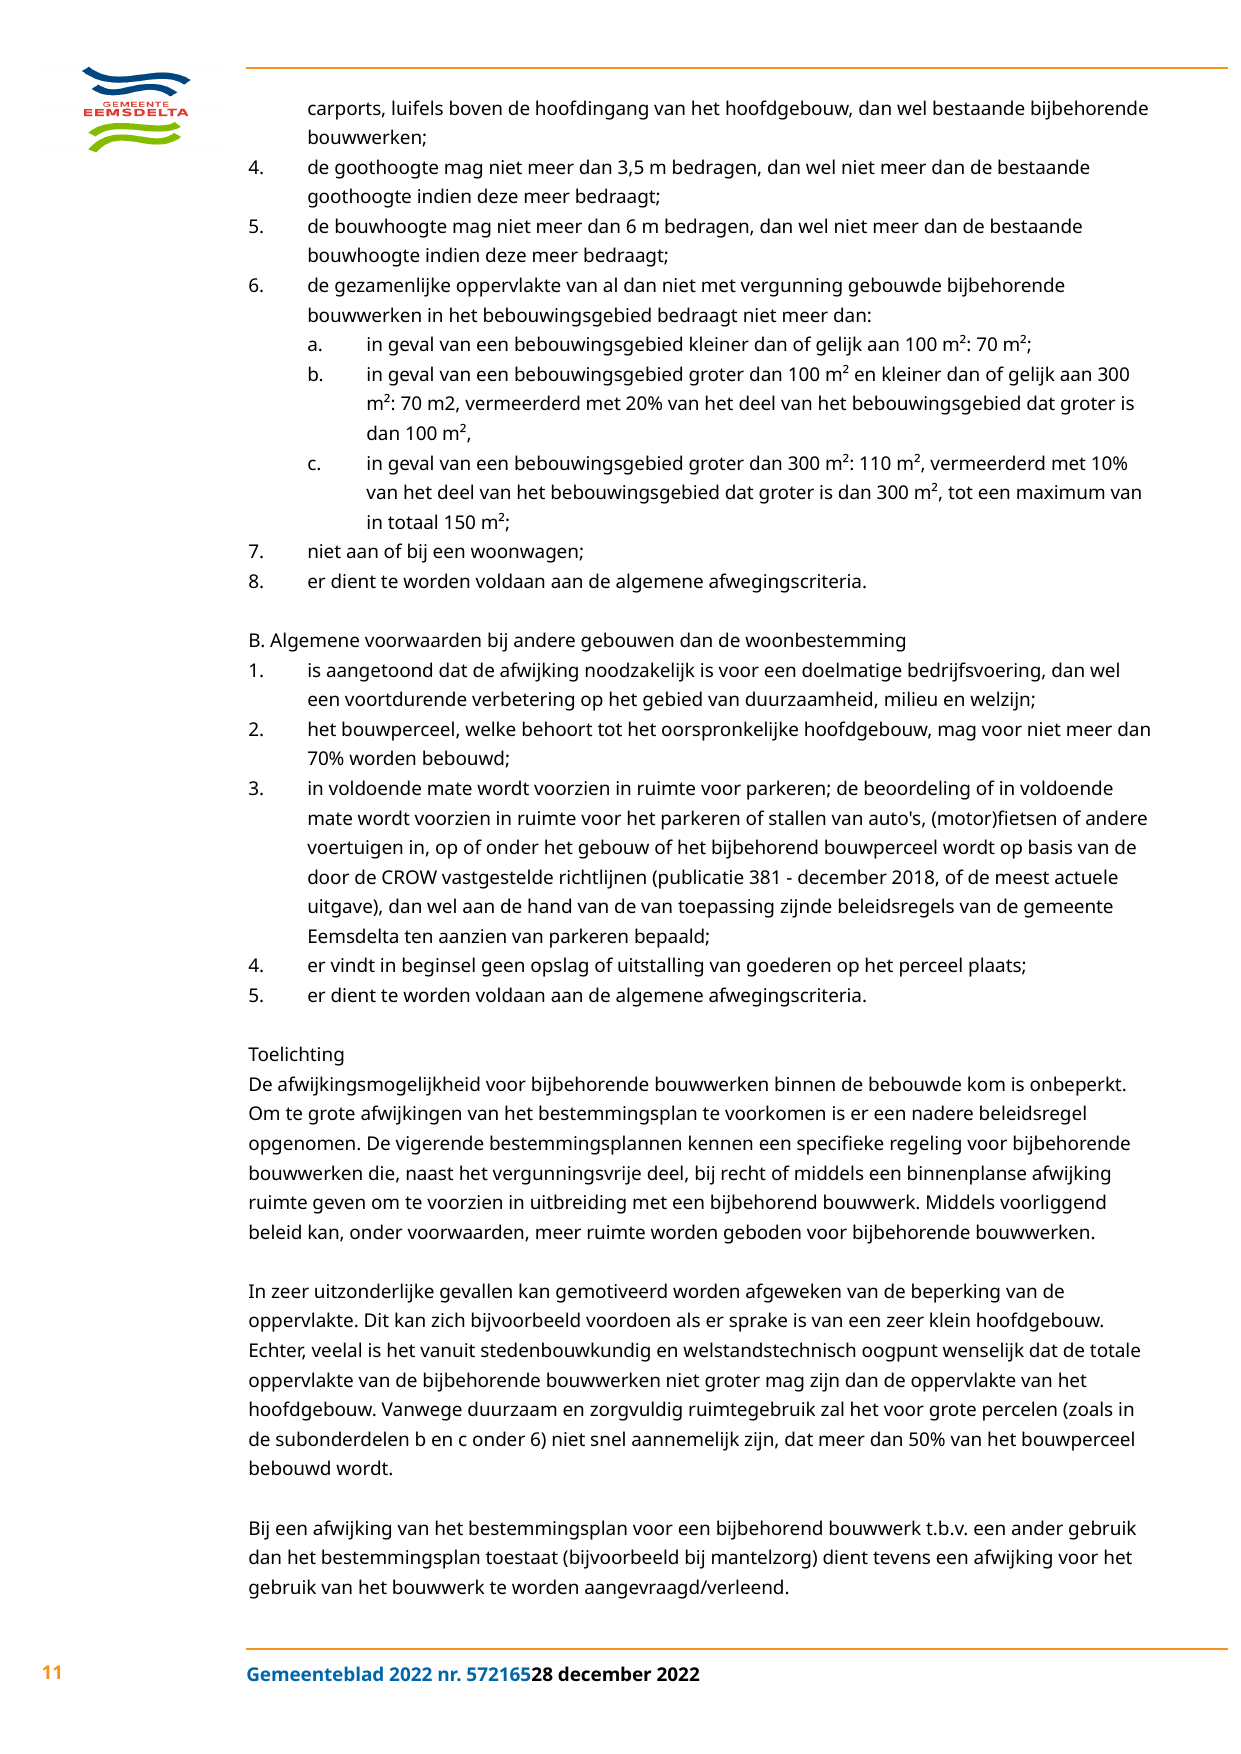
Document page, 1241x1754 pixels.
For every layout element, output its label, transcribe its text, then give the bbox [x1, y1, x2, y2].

list er vindt in beginsel geen opslag of uitstalling van goederen op het perceel plaats; [248, 953, 1152, 978]
list de goothoogte mag niet meer dan 3,5 m bedragen, dan wel niet meer dan de bestaande goothoogte indien deze meer bedraagt; [248, 154, 1152, 209]
list de bouwhoogte mag niet meer dan 6 m bedragen, dan wel niet meer dan de bestaande bouwhoogte indien deze meer bedraagt; [248, 213, 1152, 268]
text Bij een afwijking van het bestemmingsplan voor een bijbehorend bouwwerk t.b.v. een ander gebruik dan het bestemmingsplan toestaat (bijvoorbeeld bij mantelzorg) dient tevens een afwijking voor het gebruik van het bouwwerk te worden aangevraagd/verleend. [248, 1515, 1152, 1600]
list er dient te worden voldaan aan de algemene afwegingscriteria. [248, 568, 1152, 594]
list in voldoende mate wordt voorzien in ruimte voor parkeren; de beoordeling of in voldoende mate wordt voorzien in ruimte voor het parkeren of stallen van auto's, (motor)fietsen of andere voertuigen in, op of onder het gebouw of het bijbehorend bouwperceel wordt op basis van de door de CROW vastgestelde richtlijnen (publicatie 381 - december 2018, of de meest actuele uitgave), dan wel aan de hand van de van toepassing zijnde beleidsregels van de gemeente Eemsdelta ten aanzien van parkeren bepaald; [248, 775, 1152, 949]
list er dient te worden voldaan aan de algemene afwegingscriteria. [248, 982, 1152, 1008]
list is aangetoond dat de afwijking noodzakelijk is voor een doelmatige bedrijfsvoering, dan wel een voortdurende verbetering op het gebied van duurzaamheid, milieu en welzijn; [248, 657, 1152, 712]
text B. Algemene voorwaarden bij andere gebouwen dan de woonbestemming [248, 627, 1152, 653]
list in geval van een bebouwingsgebied groter dan 100 m² en kleiner dan of gelijk aan 300 m²: 70 m2, vermeerderd met 20% van het deel van het bebouwingsgebied dat groter is dan 100 m², [307, 361, 1152, 446]
list in geval van een bebouwingsgebied kleiner dan of gelijk aan 100 m²: 70 m²; [307, 331, 1152, 357]
list het bouwperceel, welke behoort tot het oorspronkelijke hoofdgebouw, mag voor niet meer dan 70% worden bebouwd; [248, 716, 1152, 771]
picture [41, 47, 231, 172]
list de gezamenlijke oppervlakte van al dan niet met vergunning gebouwde bijbehorende bouwwerken in het bebouwingsgebied bedraagt niet meer dan: [248, 272, 1152, 328]
text De afwijkingsmogelijkheid voor bijbehorende bouwwerken binnen de bebouwde kom is onbeperkt. Om te grote afwijkingen van het bestemmingsplan te voorkomen is er een nadere beleidsregel opgenomen. De vigerende bestemmingsplannen kennen een specifieke regeling voor bijbehorende bouwwerken die, naast het vergunningsvrije deel, bij recht of middels een binnenplanse afwijking ruimte geven om te voorzien in uitbreiding met een bijbehorend bouwwerk. Middels voorliggend beleid kan, onder voorwaarden, meer ruimte worden geboden voor bijbehorende bouwwerken. [248, 1071, 1152, 1245]
text Toelichting [248, 1041, 1152, 1067]
text In zeer uitzonderlijke gevallen kan gemotiveerd worden afgeweken van de beperking van de oppervlakte. Dit kan zich bijvoorbeeld voordoen als er sprake is van een zeer klein hoofdgebouw. Echter, veelal is het vanuit stedenbouwkundig en welstandstechnisch oogpunt wenselijk dat de totale oppervlakte van de bijbehorende bouwwerken niet groter mag zijn dan de oppervlakte van het hoofdgebouw. Vanwege duurzaam en zorgvuldig ruimtegebruik zal het voor grote percelen (zoals in de subonderdelen b en c onder 6) niet snel aannemelijk zijn, dat meer dan 50% van het bouwperceel bebouwd wordt. [248, 1278, 1152, 1481]
list carports, luifels boven de hoofdingang van het hoofdgebouw, dan wel bestaande bijbehorende bouwwerken; [248, 95, 1152, 150]
list in geval van een bebouwingsgebied groter dan 300 m²: 110 m², vermeerderd met 10% van het deel van het bebouwingsgebied dat groter is dan 300 m², tot een maximum van in totaal 150 m²; [307, 450, 1152, 535]
list niet aan of bij een woonwagen; [248, 538, 1152, 564]
